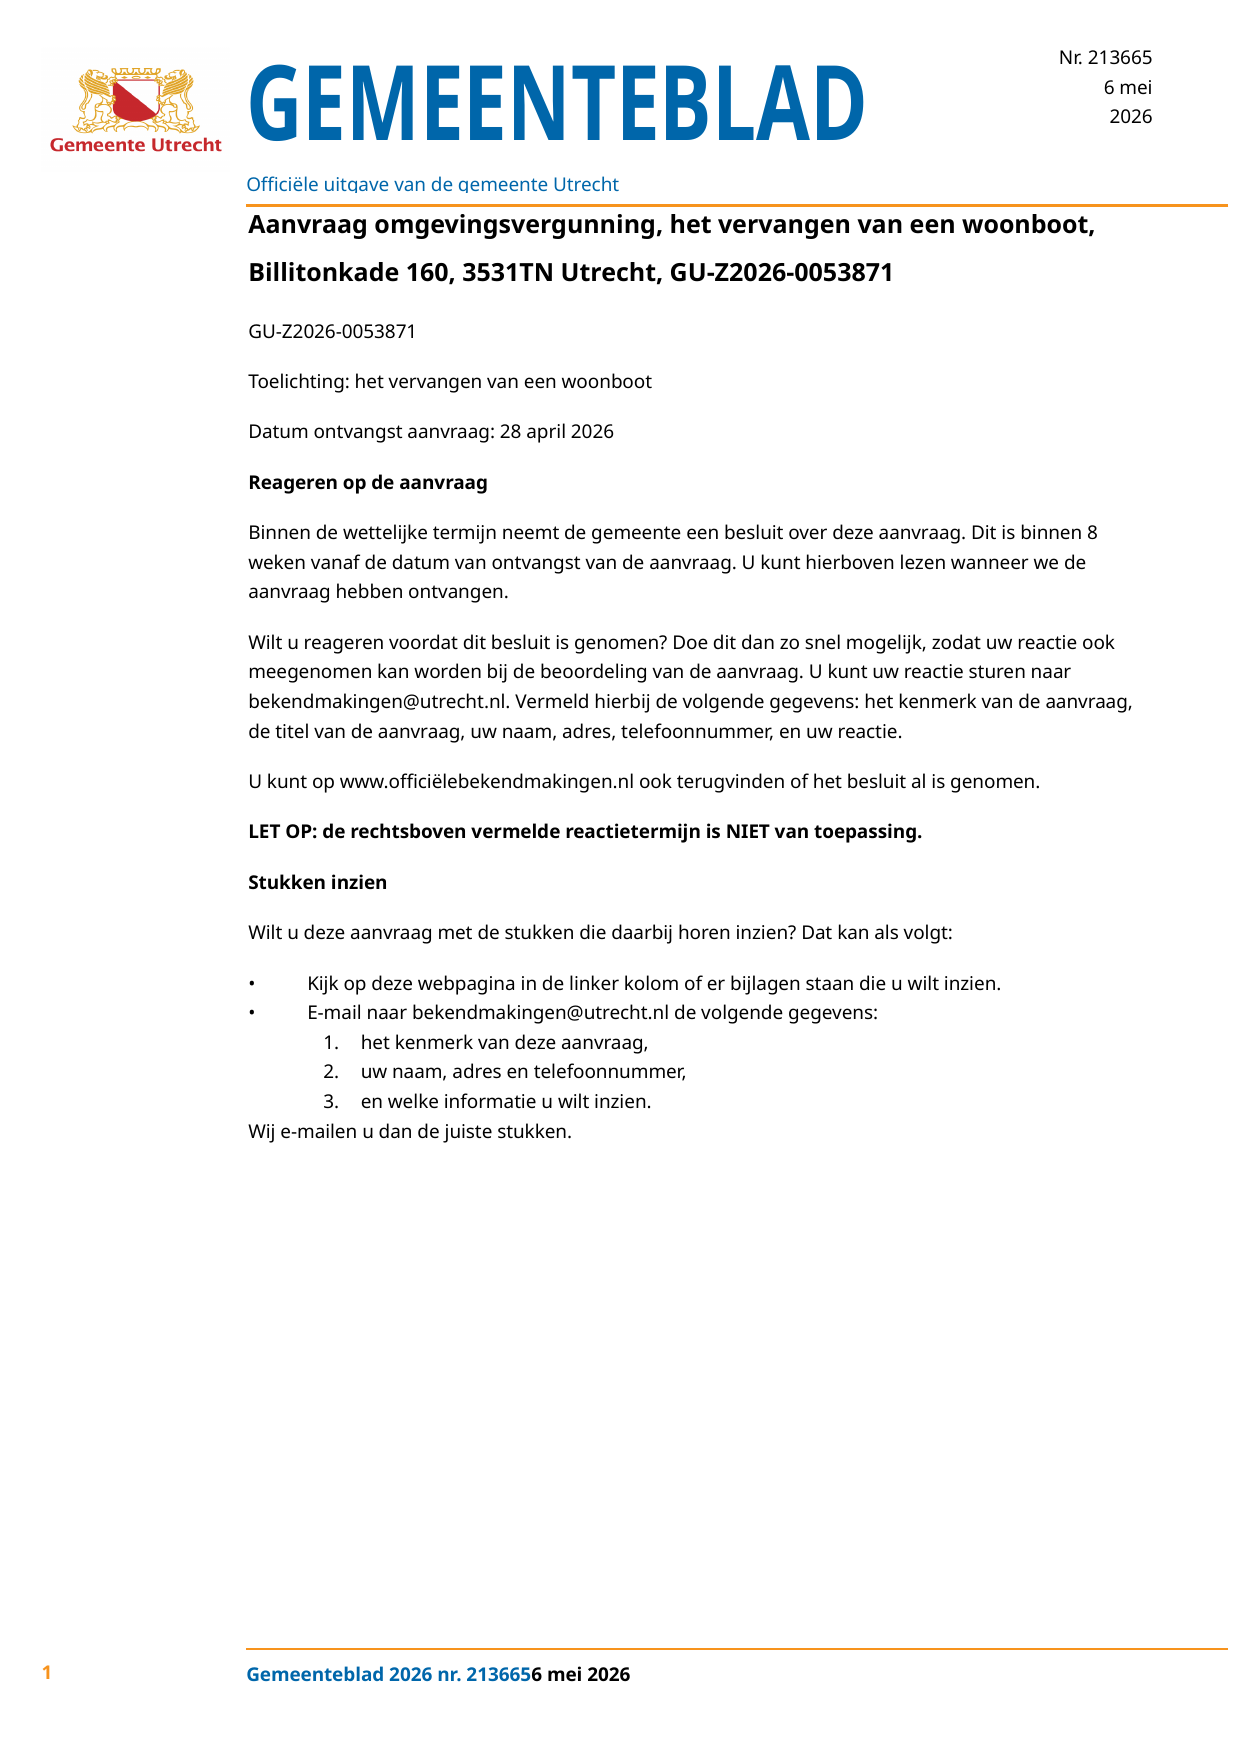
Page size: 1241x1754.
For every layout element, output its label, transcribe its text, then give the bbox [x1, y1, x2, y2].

text Stukken inzien [248, 869, 1152, 895]
text GU-Z2026-0053871 [248, 318, 1152, 344]
text Wilt u deze aanvraag met de stukken die daarbij horen inzien? Dat kan als volgt: [248, 919, 1152, 945]
text Aanvraag omgevingsvergunning, het vervangen van een woonboot, Billitonkade 160, 3531TN Utrecht, GU-Z2026-0053871 [248, 207, 1152, 288]
text Datum ontvangst aanvraag: 28 april 2026 [248, 419, 1152, 444]
list het kenmerk van deze aanvraag, [323, 1029, 1152, 1055]
text Wij e-mailen u dan de juiste stukken. [248, 1118, 1152, 1144]
text Binnen de wettelijke termijn neemt de gemeente een besluit over deze aanvraag. Dit is binnen 8 weken vanaf de datum van ontvangst van de aanvraag. U kunt hierboven lezen wanneer we de aanvraag hebben ontvangen. [248, 519, 1152, 604]
list E-mail naar bekendmakingen@utrecht.nl de volgende gegevens: [248, 999, 1152, 1025]
text Reageren op de aanvraag [248, 469, 1152, 495]
picture [41, 47, 231, 172]
text LET OP: de rechtsboven vermelde reactietermijn is NIET van toepassing. [248, 819, 1152, 844]
text Wilt u reageren voordat dit besluit is genomen? Doe dit dan zo snel mogelijk, zodat uw reactie ook meegenomen kan worden bij de beoordeling van de aanvraag. U kunt uw reactie sturen naar bekendmakingen@utrecht.nl. Vermeld hierbij de volgende gegevens: het kenmerk van de aanvraag, de titel van de aanvraag, uw naam, adres, telefoonnummer, en uw reactie. [248, 629, 1152, 744]
list uw naam, adres en telefoonnummer, [323, 1059, 1152, 1084]
list Kijk op deze webpagina in de linker kolom of er bijlagen staan die u wilt inzien. [248, 970, 1152, 996]
text Toelichting: het vervangen van een woonboot [248, 368, 1152, 394]
text U kunt op www.officiëlebekendmakingen.nl ook terugvinden of het besluit al is genomen. [248, 768, 1152, 794]
list en welke informatie u wilt inzien. [323, 1088, 1152, 1114]
